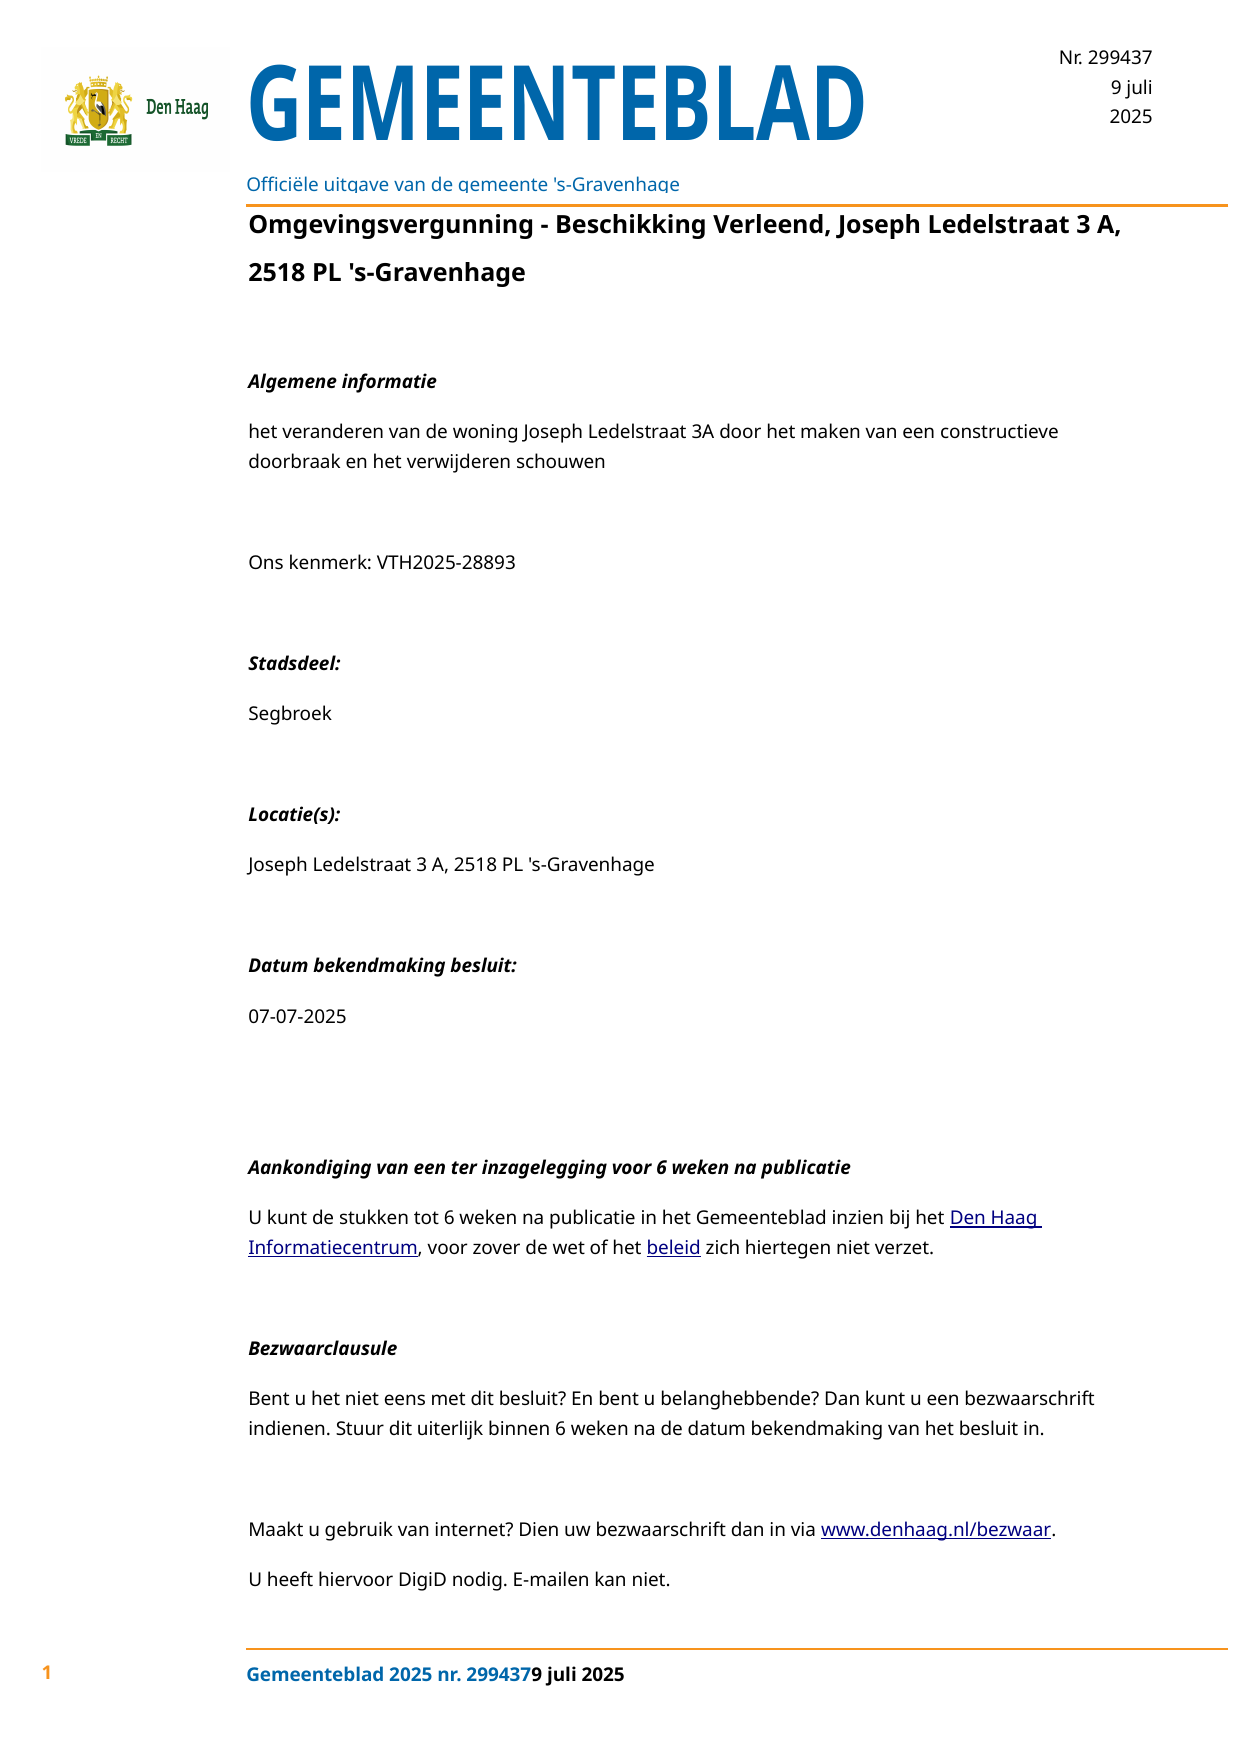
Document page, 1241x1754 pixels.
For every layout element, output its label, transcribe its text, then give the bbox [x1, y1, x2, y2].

text Maakt u gebruik van internet? Dien uw bezwaarschrift dan in via www.denhaag.nl/bezwaar. [248, 1516, 1152, 1542]
text U kunt de stukken tot 6 weken na publicatie in het Gemeenteblad inzien bij het Den Haag Informatiecentrum, voor zover de wet of het beleid zich hiertegen niet verzet. [248, 1204, 1152, 1260]
text Stadsdeel: [248, 650, 1152, 676]
text Bent u het niet eens met dit besluit? En bent u belanghebbende? Dan kunt u een bezwaarschrift indienen. Stuur dit uiterlijk binnen 6 weken na de datum bekendmaking van het besluit in. [248, 1385, 1152, 1441]
picture [41, 47, 231, 172]
text Datum bekendmaking besluit: [248, 952, 1152, 978]
text Aankondiging van een ter inzagelegging voor 6 weken na publicatie [248, 1154, 1152, 1180]
text Ons kenmerk: VTH2025-28893 [248, 549, 1152, 575]
text Bezwaarclausule [248, 1335, 1152, 1361]
text Omgevingsvergunning - Beschikking Verleend, Joseph Ledelstraat 3 A, 2518 PL 's-Gravenhage [248, 207, 1152, 288]
text U heeft hiervoor DigiD nodig. E-mailen kan niet. [248, 1566, 1152, 1592]
text Segbroek [248, 700, 1152, 726]
text het veranderen van de woning Joseph Ledelstraat 3A door het maken van een constructieve doorbraak en het verwijderen schouwen [248, 419, 1152, 474]
text Algemene informatie [248, 368, 1152, 394]
text Locatie(s): [248, 801, 1152, 827]
text 07-07-2025 [248, 1003, 1152, 1029]
text Joseph Ledelstraat 3 A, 2518 PL 's-Gravenhage [248, 852, 1152, 877]
